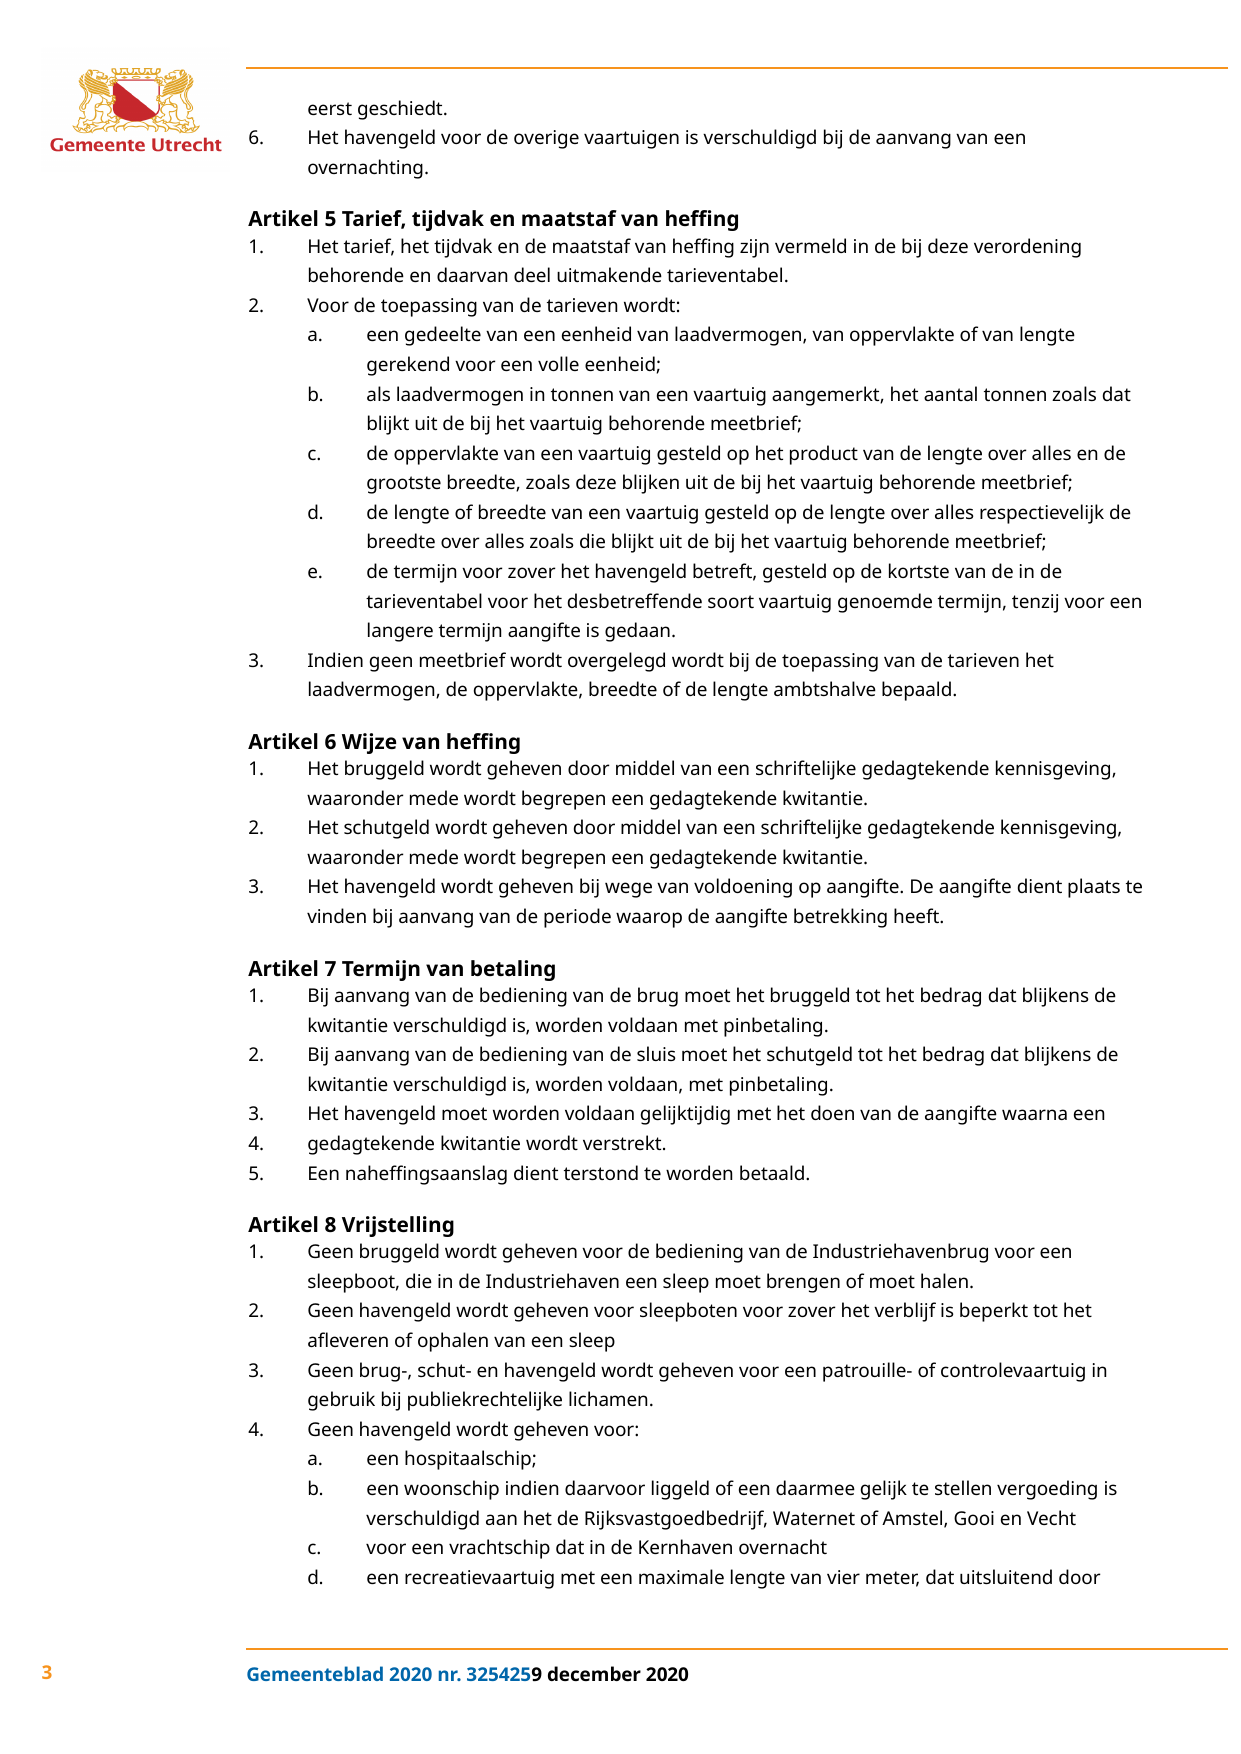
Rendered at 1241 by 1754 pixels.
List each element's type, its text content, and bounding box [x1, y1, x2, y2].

text Artikel 7 Termijn van betaling [248, 954, 1152, 982]
list Indien geen meetbrief wordt overgelegd wordt bij de toepassing van de tarieven het laadvermogen, de oppervlakte, breedte of de lengte ambtshalve bepaald. [248, 647, 1152, 702]
list een hospitaalschip; [307, 1446, 1152, 1471]
text Artikel 8 Vrijstelling [248, 1210, 1152, 1238]
list Bij aanvang van de bediening van de sluis moet het schutgeld tot het bedrag dat blijkens de kwitantie verschuldigd is, worden voldaan, met pinbetaling. [248, 1041, 1152, 1097]
list als laadvermogen in tonnen van een vaartuig aangemerkt, het aantal tonnen zoals dat blijkt uit de bij het vaartuig behorende meetbrief; [307, 381, 1152, 436]
list Het havengeld voor de overige vaartuigen is verschuldigd bij de aanvang van een overnachting. [248, 124, 1152, 180]
list Het bruggeld wordt geheven door middel van een schriftelijke gedagtekende kennisgeving, waaronder mede wordt begrepen een gedagtekende kwitantie. [248, 755, 1152, 811]
list Het havengeld moet worden voldaan gelijktijdig met het doen van de aangifte waarna een [248, 1101, 1152, 1126]
list de oppervlakte van een vaartuig gesteld op het product van de lengte over alles en de grootste breedte, zoals deze blijken uit de bij het vaartuig behorende meetbrief; [307, 440, 1152, 495]
list voor een vrachtschip dat in de Kernhaven overnacht [307, 1534, 1152, 1560]
list een recreatievaartuig met een maximale lengte van vier meter, dat uitsluitend door [307, 1564, 1152, 1590]
list een woonschip indien daarvoor liggeld of een daarmee gelijk te stellen vergoeding is verschuldigd aan het de Rijksvastgoedbedrijf, Waternet of Amstel, Gooi en Vecht [307, 1475, 1152, 1531]
list eerst geschiedt. [248, 95, 1152, 121]
list Het havengeld wordt geheven bij wege van voldoening op aangifte. De aangifte dient plaats te vinden bij aanvang van de periode waarop de aangifte betrekking heeft. [248, 874, 1152, 929]
list gedagtekende kwitantie wordt verstrekt. [248, 1130, 1152, 1156]
list Geen bruggeld wordt geheven voor de bediening van de Industriehavenbrug voor een sleepboot, die in de Industriehaven een sleep moet brengen of moet halen. [248, 1238, 1152, 1294]
picture [41, 47, 231, 172]
list een gedeelte van een eenheid van laadvermogen, van oppervlakte of van lengte gerekend voor een volle eenheid; [307, 322, 1152, 377]
text Artikel 5 Tarief, tijdvak en maatstaf van heffing [248, 204, 1152, 233]
list Geen brug-, schut- en havengeld wordt geheven voor een patrouille- of controlevaartuig in gebruik bij publiekrechtelijke lichamen. [248, 1357, 1152, 1412]
list Een naheffingsaanslag dient terstond te worden betaald. [248, 1160, 1152, 1185]
list Het schutgeld wordt geheven door middel van een schriftelijke gedagtekende kennisgeving, waaronder mede wordt begrepen een gedagtekende kwitantie. [248, 814, 1152, 870]
list Geen havengeld wordt geheven voor sleepboten voor zover het verblijf is beperkt tot het afleveren of ophalen van een sleep [248, 1298, 1152, 1353]
list Geen havengeld wordt geheven voor: [248, 1416, 1152, 1442]
list Voor de toepassing van de tarieven wordt: [248, 292, 1152, 318]
list Het tarief, het tijdvak en de maatstaf van heffing zijn vermeld in de bij deze verordening behorende en daarvan deel uitmakende tarieventabel. [248, 233, 1152, 288]
text Artikel 6 Wijze van heffing [248, 727, 1152, 755]
list de termijn voor zover het havengeld betreft, gesteld op de kortste van de in de tarieventabel voor het desbetreffende soort vaartuig genoemde termijn, tenzij voor een langere termijn aangifte is gedaan. [307, 558, 1152, 643]
list Bij aanvang van de bediening van de brug moet het bruggeld tot het bedrag dat blijkens de kwitantie verschuldigd is, worden voldaan met pinbetaling. [248, 982, 1152, 1037]
list de lengte of breedte van een vaartuig gesteld op de lengte over alles respectievelijk de breedte over alles zoals die blijkt uit de bij het vaartuig behorende meetbrief; [307, 499, 1152, 554]
